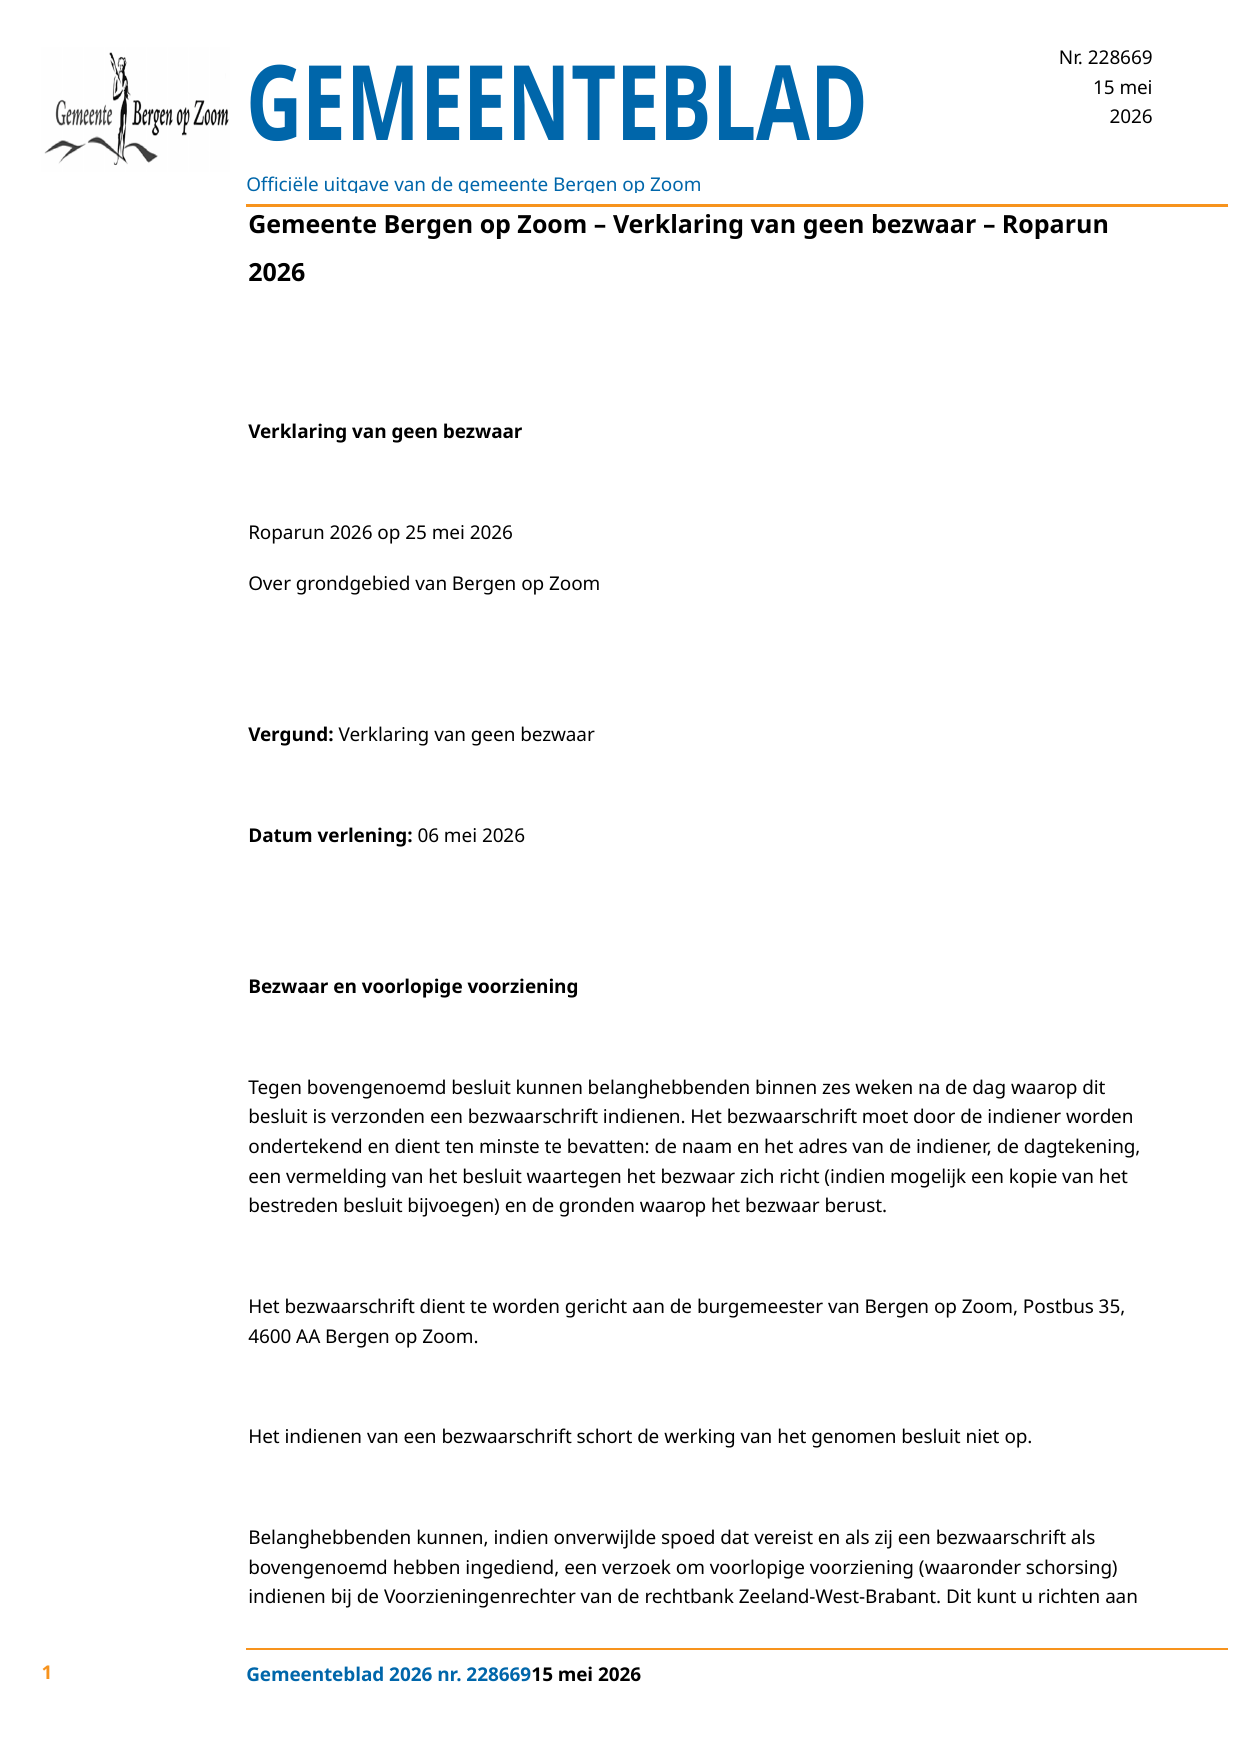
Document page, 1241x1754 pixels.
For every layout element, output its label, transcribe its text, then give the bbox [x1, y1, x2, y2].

text Gemeente Bergen op Zoom – Verklaring van geen bezwaar – Roparun 2026 [248, 207, 1152, 288]
text Datum verlening: 06 mei 2026 [248, 822, 1152, 848]
text Over grondgebied van Bergen op Zoom [248, 570, 1152, 596]
text Het bezwaarschrift dient te worden gericht aan de burgemeester van Bergen op Zoom, Postbus 35, 4600 AA Bergen op Zoom. [248, 1293, 1152, 1349]
text Het indienen van een bezwaarschrift schort de werking van het genomen besluit niet op. [248, 1424, 1152, 1449]
text Bezwaar en voorlopige voorziening [248, 973, 1152, 999]
text Roparun 2026 op 25 mei 2026 [248, 519, 1152, 545]
text Tegen bovengenoemd besluit kunnen belanghebbenden binnen zes weken na de dag waarop dit besluit is verzonden een bezwaarschrift indienen. Het bezwaarschrift moet door de indiener worden ondertekend en dient ten minste te bevatten: de naam en het adres van de indiener, de dagtekening, een vermelding van het besluit waartegen het bezwaar zich richt (indien mogelijk een kopie van het bestreden besluit bijvoegen) en de gronden waarop het bezwaar berust. [248, 1074, 1152, 1218]
text Belanghebbenden kunnen, indien onverwijlde spoed dat vereist en als zij een bezwaarschrift als bovengenoemd hebben ingediend, een verzoek om voorlopige voorziening (waaronder schorsing) indienen bij de Voorzieningenrechter van de rechtbank Zeeland-West-Brabant. Dit kunt u richten aan [248, 1524, 1152, 1609]
text Vergund: Verklaring van geen bezwaar [248, 721, 1152, 747]
text Verklaring van geen bezwaar [248, 419, 1152, 444]
picture [41, 47, 231, 172]
